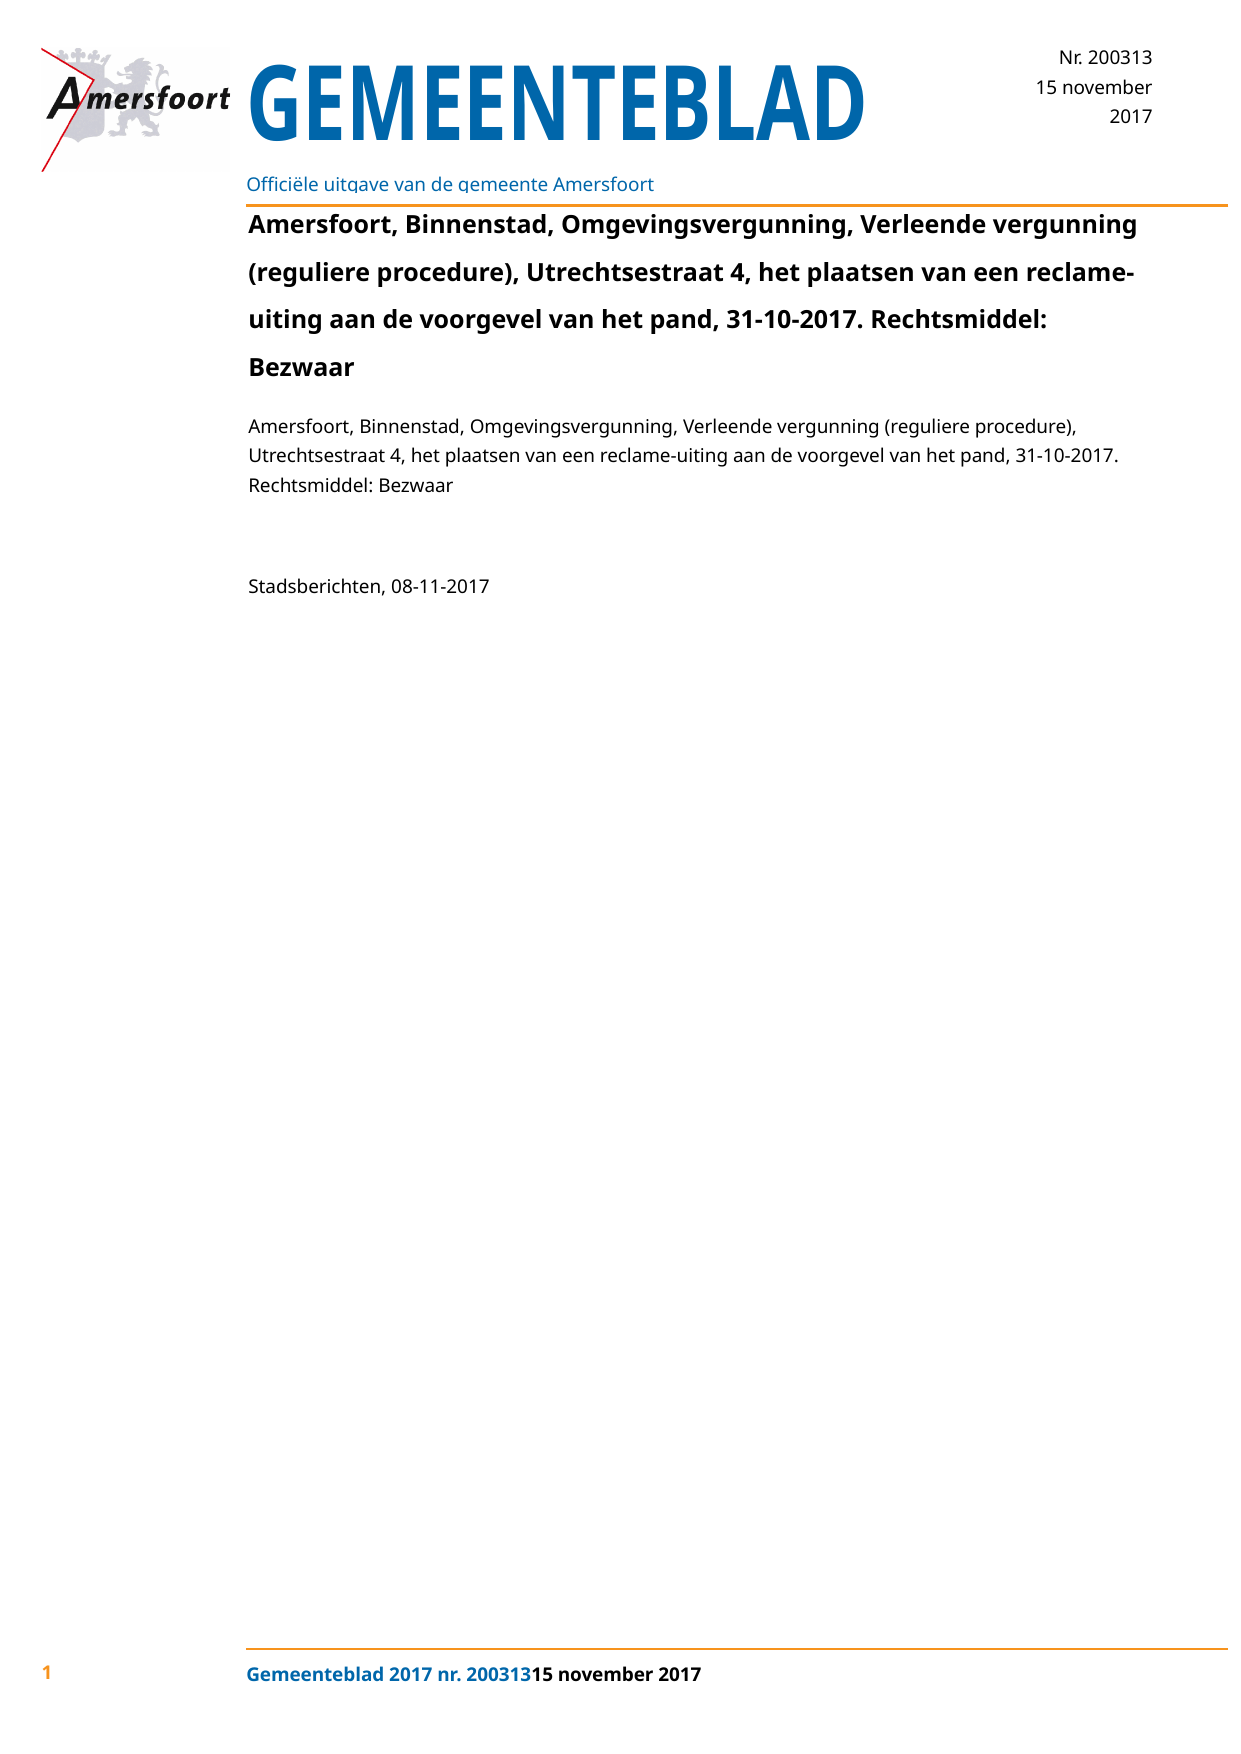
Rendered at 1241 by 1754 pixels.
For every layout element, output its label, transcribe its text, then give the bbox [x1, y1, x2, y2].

picture [41, 47, 231, 172]
text Amersfoort, Binnenstad, Omgevingsvergunning, Verleende vergunning (reguliere procedure), Utrechtsestraat 4, het plaatsen van een reclame-uiting aan de voorgevel van het pand, 31-10-2017. Rechtsmiddel: Bezwaar [248, 207, 1152, 384]
text Stadsberichten, 08-11-2017 [248, 573, 1152, 599]
text Amersfoort, Binnenstad, Omgevingsvergunning, Verleende vergunning (reguliere procedure), Utrechtsestraat 4, het plaatsen van een reclame-uiting aan de voorgevel van het pand, 31-10-2017. Rechtsmiddel: Bezwaar [248, 413, 1152, 498]
